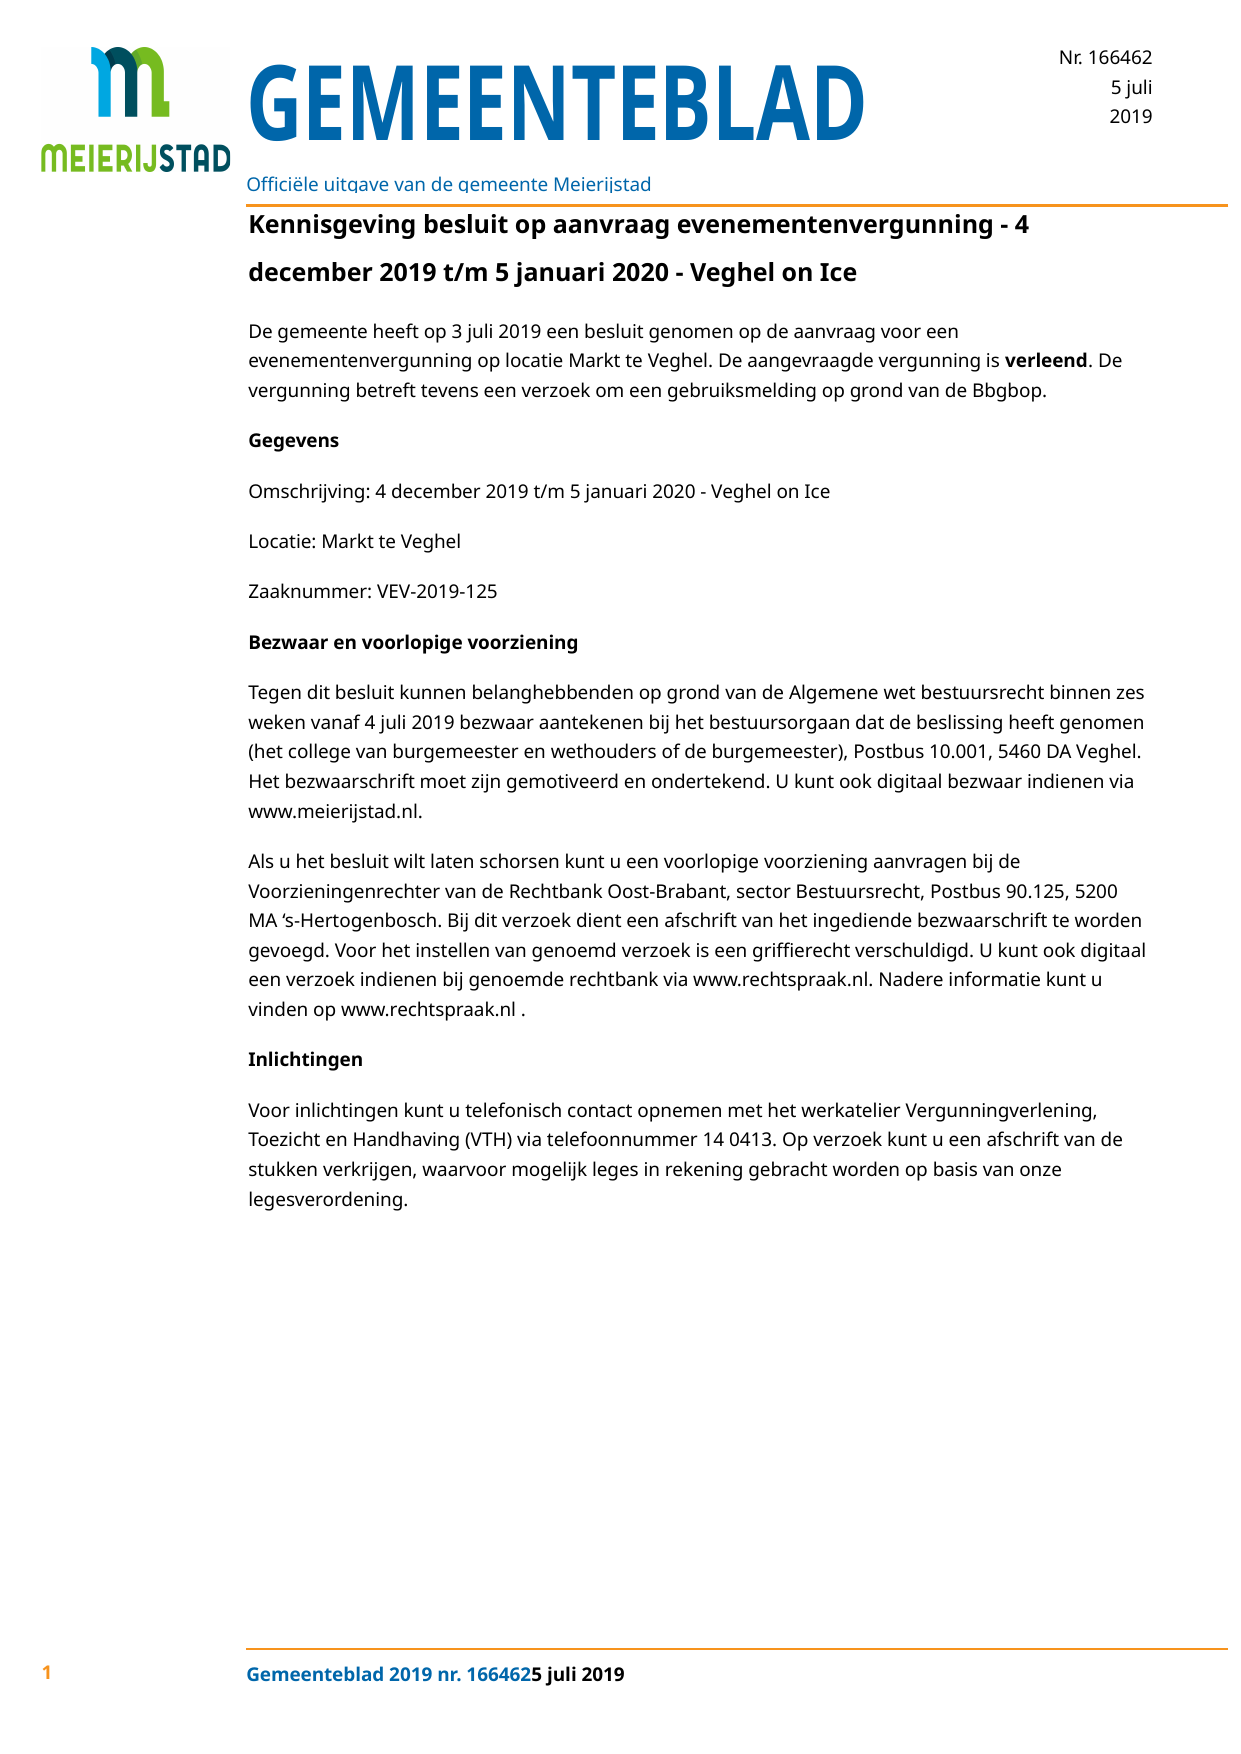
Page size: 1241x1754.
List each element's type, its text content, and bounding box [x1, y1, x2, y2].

text Zaaknummer: VEV-2019-125 [248, 579, 1152, 604]
text Gegevens [248, 427, 1152, 453]
picture [41, 47, 231, 172]
text Kennisgeving besluit op aanvraag evenementenvergunning - 4 december 2019 t/m 5 januari 2020 - Veghel on Ice [248, 207, 1152, 288]
text Inlichtingen [248, 1047, 1152, 1072]
text De gemeente heeft op 3 juli 2019 een besluit genomen op de aanvraag voor een evenementenvergunning op locatie Markt te Veghel. De aangevraagde vergunning is verleend. De vergunning betreft tevens een verzoek om een gebruiksmelding op grond van de Bbgbop. [248, 318, 1152, 403]
text Bezwaar en voorlopige voorziening [248, 629, 1152, 655]
text Locatie: Markt te Veghel [248, 528, 1152, 554]
text Als u het besluit wilt laten schorsen kunt u een voorlopige voorziening aanvragen bij de Voorzieningenrechter van de Rechtbank Oost-Brabant, sector Bestuursrecht, Postbus 90.125, 5200 MA ‘s-Hertogenbosch. Bij dit verzoek dient een afschrift van het ingediende bezwaarschrift te worden gevoegd. Voor het instellen van genoemd verzoek is een griffierecht verschuldigd. U kunt ook digitaal een verzoek indienen bij genoemde rechtbank via www.rechtspraak.nl. Nadere informatie kunt u vinden op www.rechtspraak.nl . [248, 848, 1152, 1022]
text Omschrijving: 4 december 2019 t/m 5 januari 2020 - Veghel on Ice [248, 478, 1152, 504]
text Voor inlichtingen kunt u telefonisch contact opnemen met het werkatelier Vergunningverlening, Toezicht en Handhaving (VTH) via telefoonnummer 14 0413. Op verzoek kunt u een afschrift van de stukken verkrijgen, waarvoor mogelijk leges in rekening gebracht worden op basis van onze legesverordening. [248, 1097, 1152, 1212]
text Tegen dit besluit kunnen belanghebbenden op grond van de Algemene wet bestuursrecht binnen zes weken vanaf 4 juli 2019 bezwaar aantekenen bij het bestuursorgaan dat de beslissing heeft genomen (het college van burgemeester en wethouders of de burgemeester), Postbus 10.001, 5460 DA Veghel. Het bezwaarschrift moet zijn gemotiveerd en ondertekend. U kunt ook digitaal bezwaar indienen via www.meierijstad.nl. [248, 679, 1152, 824]
